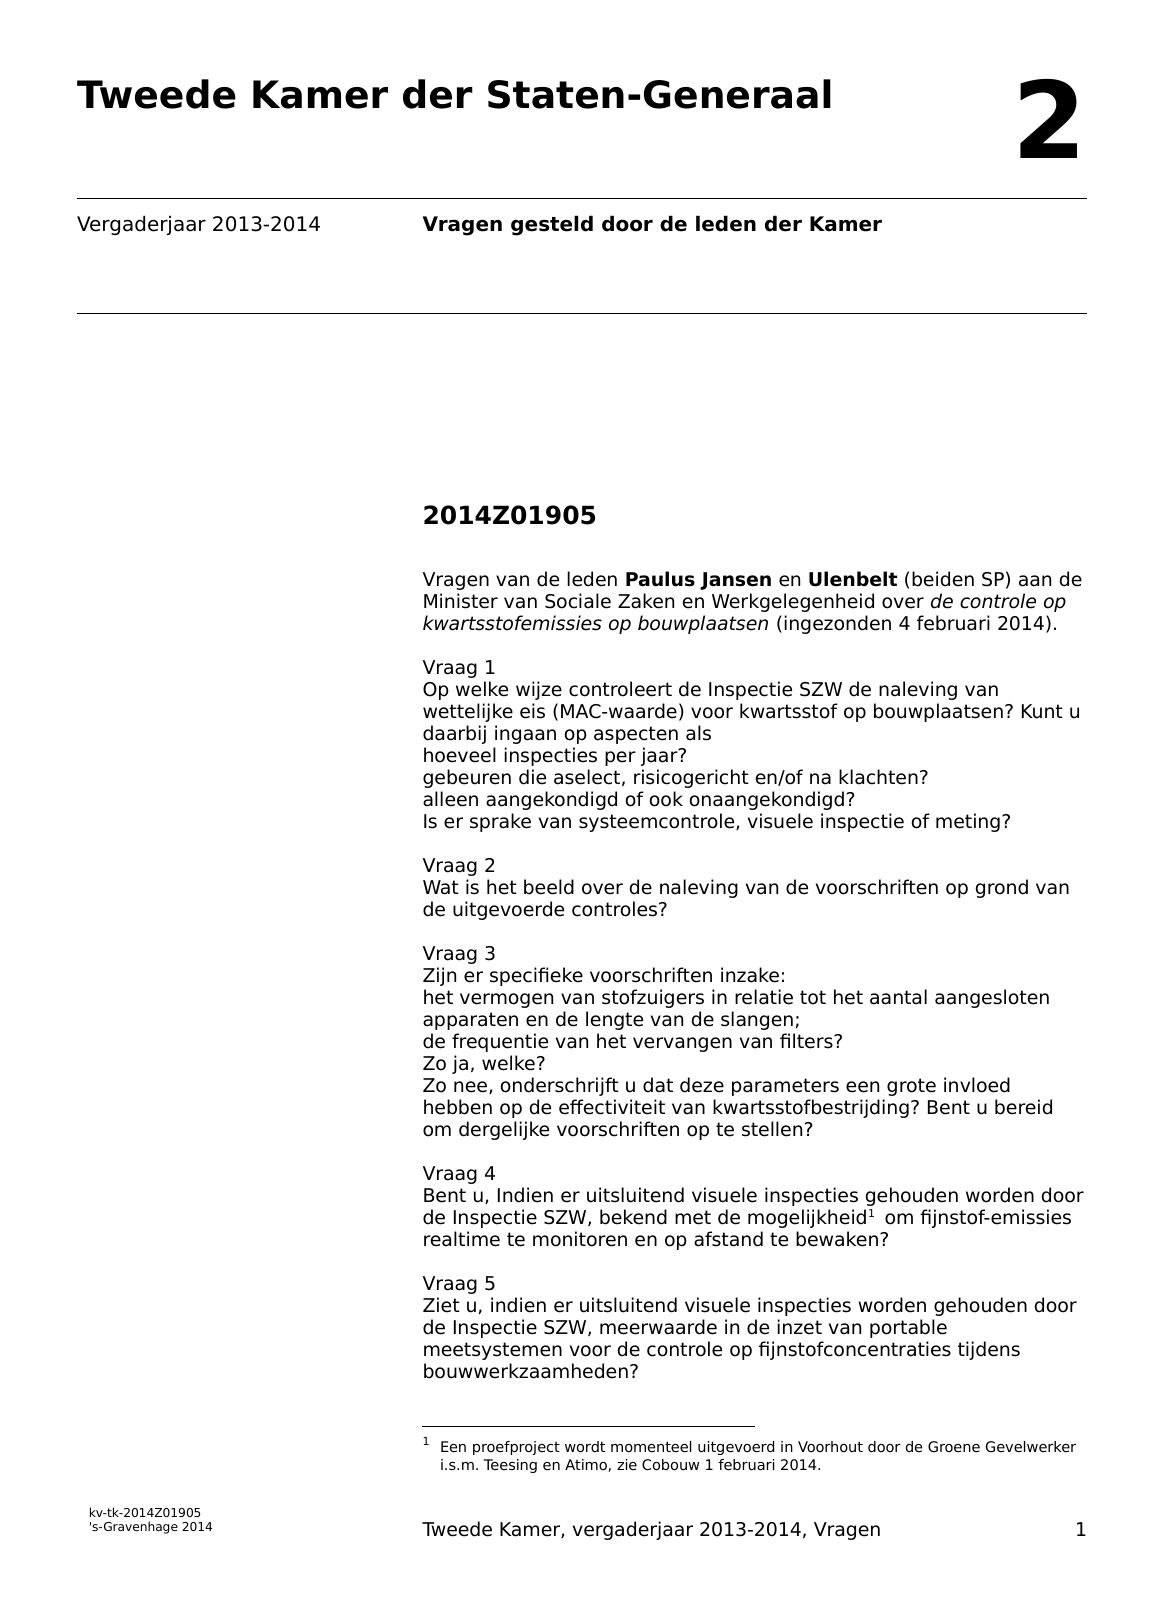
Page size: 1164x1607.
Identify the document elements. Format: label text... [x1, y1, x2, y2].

text Vraag 5 [422, 1273, 1087, 1295]
text Vragen van de leden Paulus Jansen en Ulenbelt (beiden SP) aan de Minister van Sociale Zaken en Werkgelegenheid over de controle op kwartsstofemissies op bouwplaatsen (ingezonden 4 februari 2014). [422, 569, 1087, 635]
text Is er sprake van systeemcontrole, visuele inspectie of meting? [422, 811, 1087, 833]
table_cell Vergaderjaar 2013-2014 [77, 199, 422, 313]
text Bent u, Indien er uitsluitend visuele inspecties gehouden worden door de Inspectie SZW, bekend met de mogelijkheid om fijnstof-emissies realtime te monitoren en op afstand te bewaken? [422, 1185, 1087, 1251]
text het vermogen van stofzuigers in relatie tot het aantal aangesloten apparaten en de lengte van de slangen; [422, 987, 1087, 1031]
text Vraag 1 [422, 657, 1087, 679]
text Zo nee, onderschrijft u dat deze parameters een grote invloed hebben op de effectiviteit van kwartsstofbestrijding? Bent u bereid om dergelijke voorschriften op te stellen? [422, 1075, 1087, 1141]
table_header 2 [886, 59, 1087, 198]
text Vraag 3 [422, 943, 1087, 965]
text hoeveel inspecties per jaar? [422, 745, 1087, 767]
text kv-tk-2014Z01905 [88, 1506, 323, 1520]
text de frequentie van het vervangen van filters? [422, 1031, 1087, 1053]
table_header Tweede Kamer der Staten-Generaal [77, 59, 886, 198]
text 2014Z01905 [422, 501, 1087, 531]
text gebeuren die aselect, risicogericht en/of na klachten? [422, 767, 1087, 789]
text Zijn er specifieke voorschriften inzake: [422, 965, 1087, 987]
text Op welke wijze controleert de Inspectie SZW de naleving van wettelijke eis (MAC-waarde) voor kwartsstof op bouwplaatsen? Kunt u daarbij ingaan op aspecten als [422, 679, 1087, 745]
text Vraag 2 [422, 855, 1087, 877]
text Ziet u, indien er uitsluitend visuele inspecties worden gehouden door de Inspectie SZW, meerwaarde in de inzet van portable meetsystemen voor de controle op fijnstofconcentraties tijdens bouwwerkzaamheden? [422, 1295, 1087, 1383]
text Zo ja, welke? [422, 1053, 1087, 1075]
text 's-Gravenhage 2014 [88, 1520, 323, 1534]
table_cell Vragen gesteld door de leden der Kamer [422, 199, 1087, 313]
text Wat is het beeld over de naleving van de voorschriften op grond van de uitgevoerde controles? [422, 877, 1087, 921]
text Vraag 4 [422, 1163, 1087, 1185]
text Een proefproject wordt momenteel uitgevoerd in Voorhout door de Groene Gevelwerker i.s.m. Teesing en Atimo, zie Cobouw 1 februari 2014. [422, 1435, 1087, 1474]
text alleen aangekondigd of ook onaangekondigd? [422, 789, 1087, 811]
